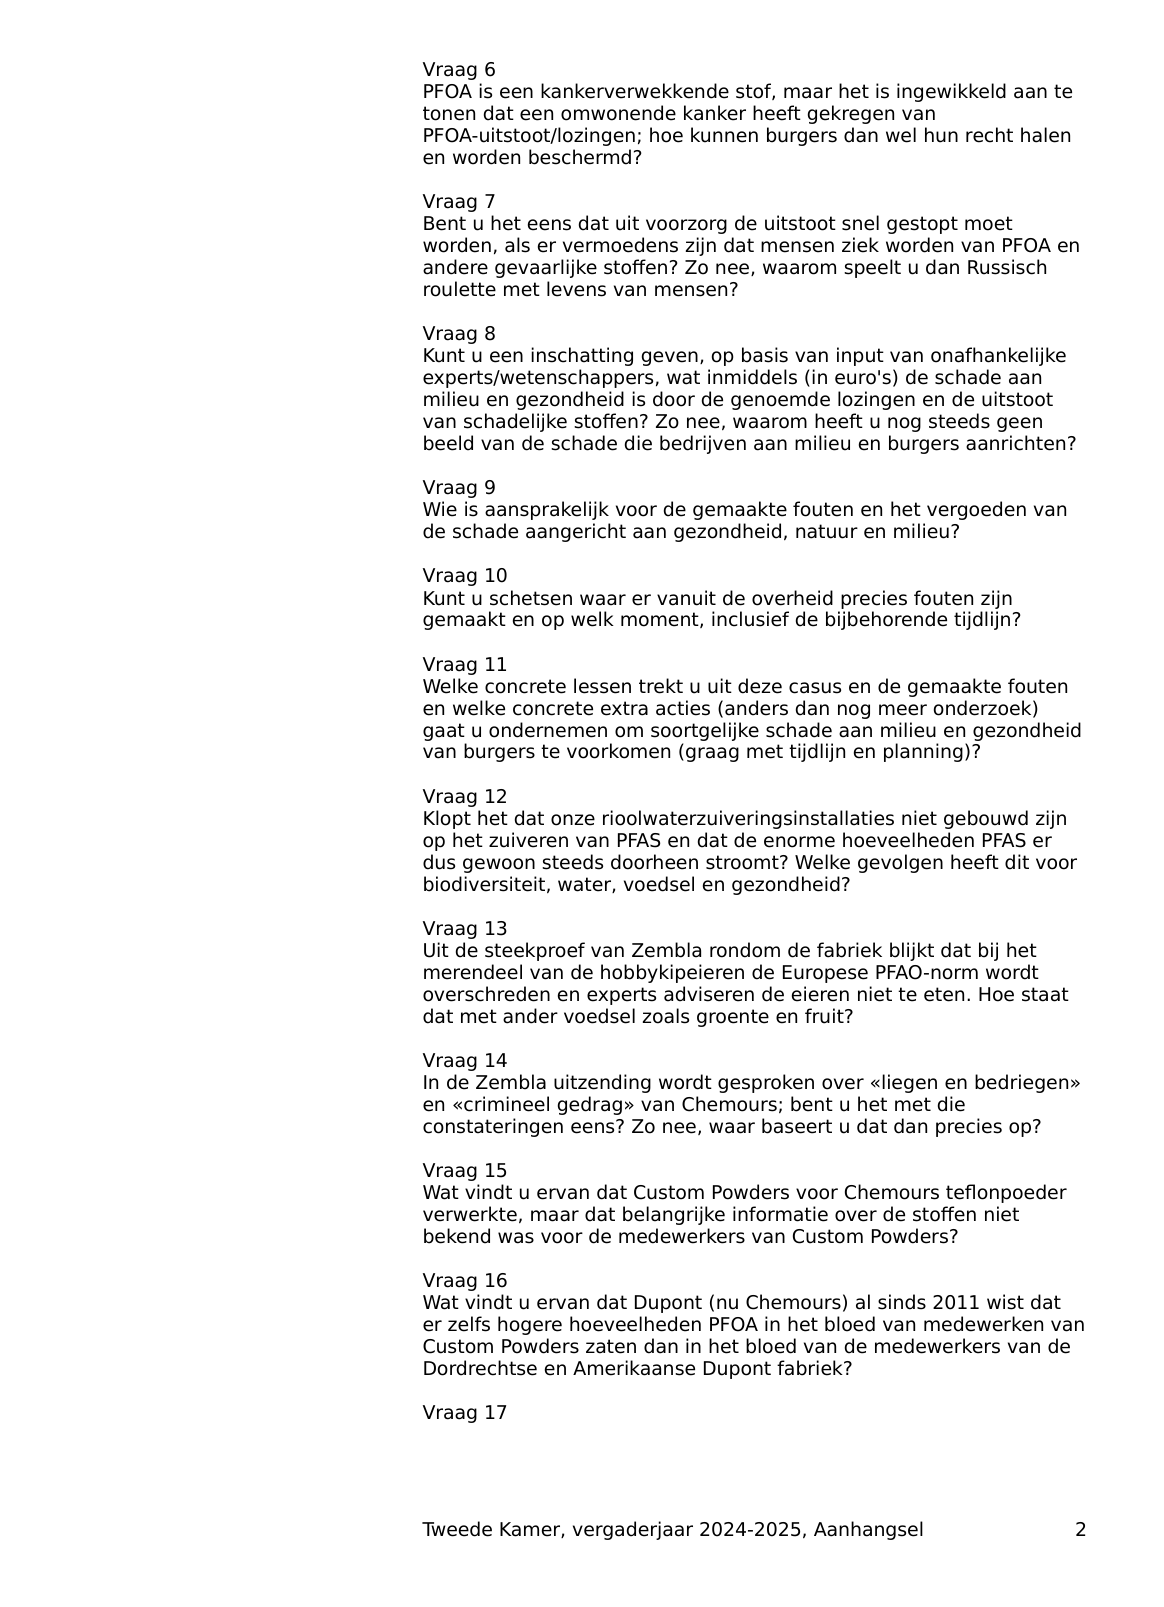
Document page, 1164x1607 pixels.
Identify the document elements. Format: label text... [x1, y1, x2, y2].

text Vraag 6 [422, 59, 1087, 81]
text Kunt u schetsen waar er vanuit de overheid precies fouten zijn gemaakt en op welk moment, inclusief de bijbehorende tijdlijn? [422, 587, 1087, 631]
text Kunt u een inschatting geven, op basis van input van onafhankelijke experts/wetenschappers, wat inmiddels (in euro's) de schade aan milieu en gezondheid is door de genoemde lozingen en de uitstoot van schadelijke stoffen? Zo nee, waarom heeft u nog steeds geen beeld van de schade die bedrijven aan milieu en burgers aanrichten? [422, 345, 1087, 455]
text Klopt het dat onze rioolwaterzuiveringsinstallaties niet gebouwd zijn op het zuiveren van PFAS en dat de enorme hoeveelheden PFAS er dus gewoon steeds doorheen stroomt? Welke gevolgen heeft dit voor biodiversiteit, water, voedsel en gezondheid? [422, 808, 1087, 896]
text Vraag 15 [422, 1160, 1087, 1182]
text Vraag 11 [422, 653, 1087, 676]
text Vraag 9 [422, 477, 1087, 499]
text In de Zembla uitzending wordt gesproken over «liegen en bedriegen» en «crimineel gedrag» van Chemours; bent u het met die constateringen eens? Zo nee, waar baseert u dat dan precies op? [422, 1072, 1087, 1138]
text Wat vindt u ervan dat Dupont (nu Chemours) al sinds 2011 wist dat er zelfs hogere hoeveelheden PFOA in het bloed van medewerken van Custom Powders zaten dan in het bloed van de medewerkers van de Dordrechtse en Amerikaanse Dupont fabriek? [422, 1292, 1087, 1380]
text Vraag 12 [422, 786, 1087, 808]
text Vraag 17 [422, 1402, 1087, 1424]
text Vraag 10 [422, 565, 1087, 587]
text Wie is aansprakelijk voor de gemaakte fouten en het vergoeden van de schade aangericht aan gezondheid, natuur en milieu? [422, 499, 1087, 543]
text Vraag 8 [422, 323, 1087, 345]
text Welke concrete lessen trekt u uit deze casus en de gemaakte fouten en welke concrete extra acties (anders dan nog meer onderzoek) gaat u ondernemen om soortgelijke schade aan milieu en gezondheid van burgers te voorkomen (graag met tijdlijn en planning)? [422, 676, 1087, 763]
text Vraag 14 [422, 1050, 1087, 1072]
text Vraag 13 [422, 918, 1087, 940]
text Bent u het eens dat uit voorzorg de uitstoot snel gestopt moet worden, als er vermoedens zijn dat mensen ziek worden van PFOA en andere gevaarlijke stoffen? Zo nee, waarom speelt u dan Russisch roulette met levens van mensen? [422, 213, 1087, 301]
text Vraag 7 [422, 191, 1087, 213]
text Wat vindt u ervan dat Custom Powders voor Chemours teflonpoeder verwerkte, maar dat belangrijke informatie over de stoffen niet bekend was voor de medewerkers van Custom Powders? [422, 1182, 1087, 1248]
text Vraag 16 [422, 1270, 1087, 1292]
text Uit de steekproef van Zembla rondom de fabriek blijkt dat bij het merendeel van de hobbykipeieren de Europese PFAO-norm wordt overschreden en experts adviseren de eieren niet te eten. Hoe staat dat met ander voedsel zoals groente en fruit? [422, 940, 1087, 1028]
text PFOA is een kankerverwekkende stof, maar het is ingewikkeld aan te tonen dat een omwonende kanker heeft gekregen van PFOA-uitstoot/lozingen; hoe kunnen burgers dan wel hun recht halen en worden beschermd? [422, 81, 1087, 169]
